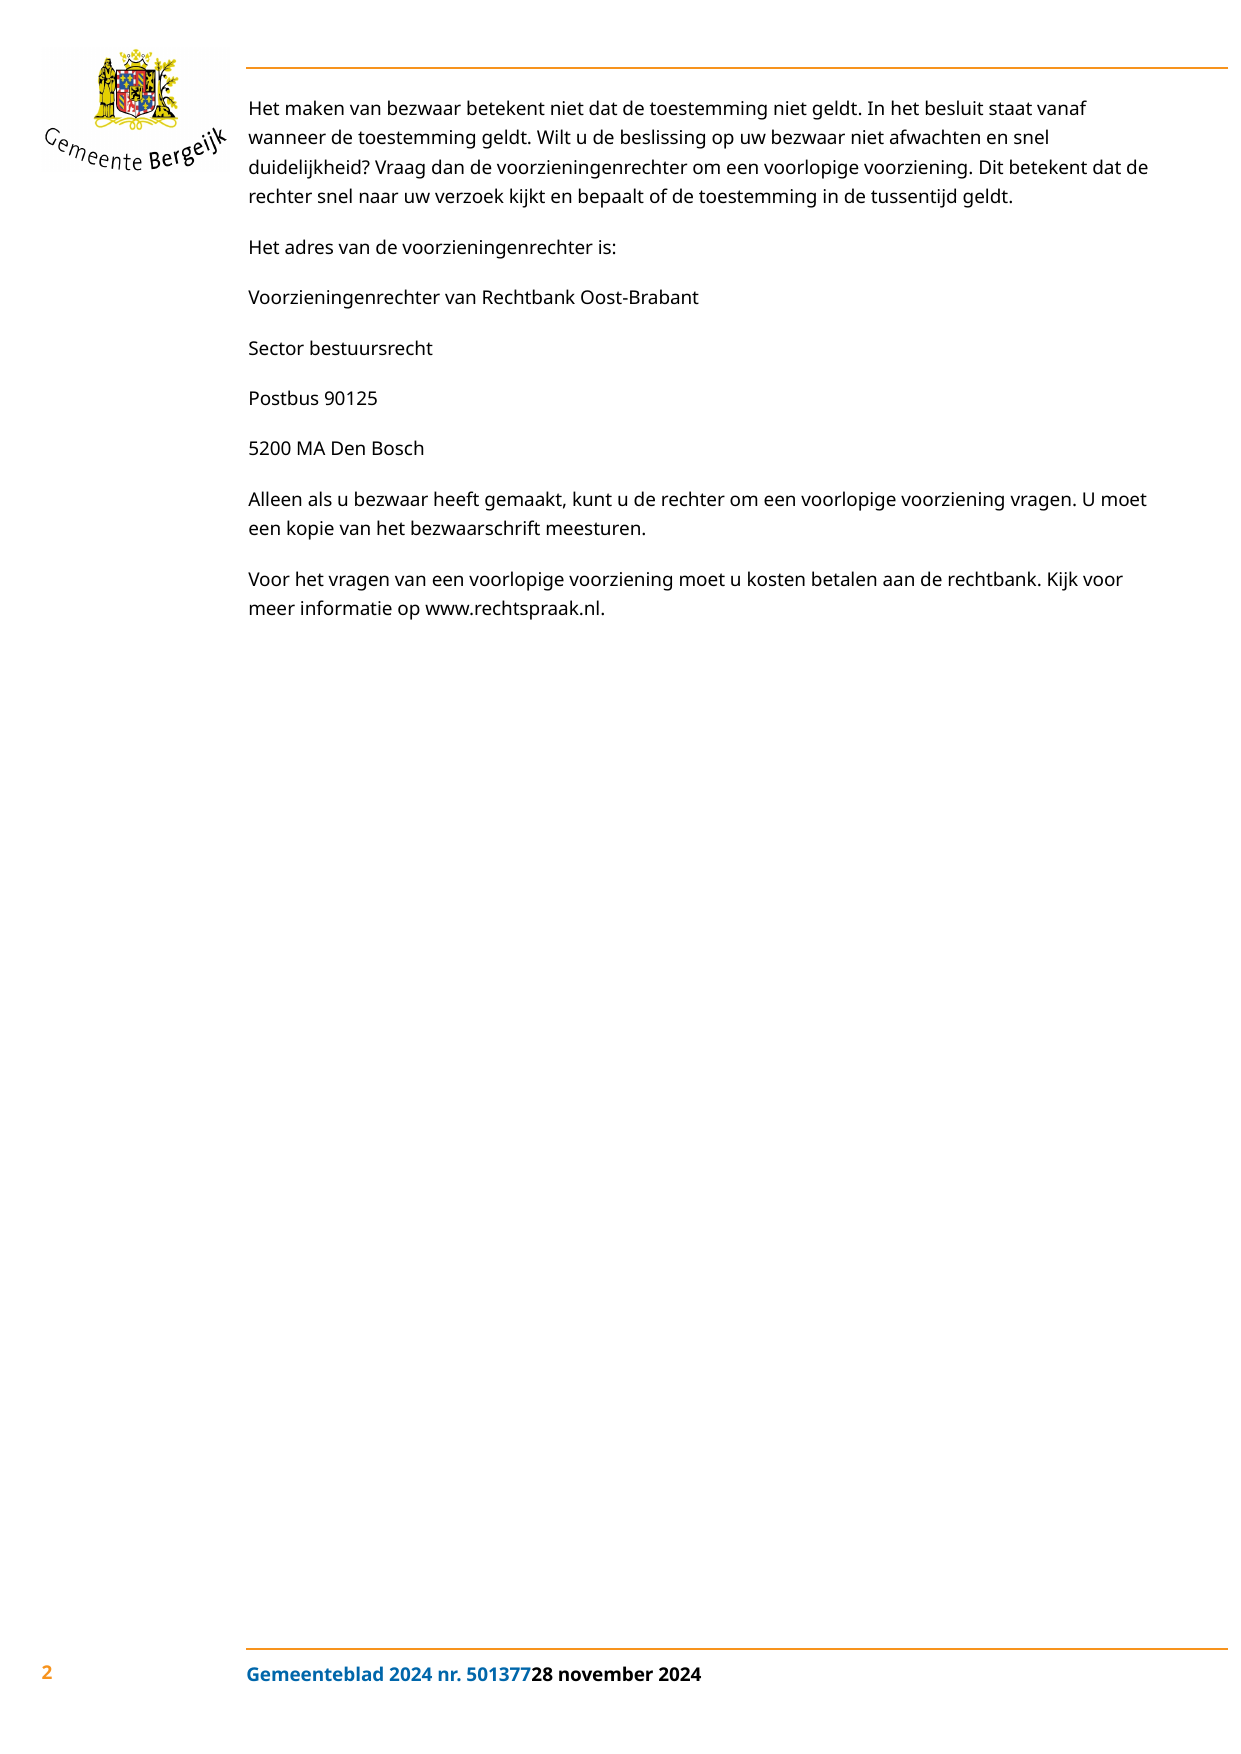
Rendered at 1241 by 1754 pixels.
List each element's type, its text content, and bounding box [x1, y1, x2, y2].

text Het adres van de voorzieningenrechter is: [248, 234, 1152, 260]
picture [41, 47, 231, 172]
text Sector bestuursrecht [248, 335, 1152, 361]
text 5200 MA Den Bosch [248, 436, 1152, 461]
text Alleen als u bezwaar heeft gemaakt, kunt u de rechter om een voorlopige voorziening vragen. U moet een kopie van het bezwaarschrift meesturen. [248, 486, 1152, 541]
text Postbus 90125 [248, 385, 1152, 411]
text Het maken van bezwaar betekent niet dat de toestemming niet geldt. In het besluit staat vanaf wanneer de toestemming geldt. Wilt u de beslissing op uw bezwaar niet afwachten en snel duidelijkheid? Vraag dan de voorzieningenrechter om een voorlopige voorziening. Dit betekent dat de rechter snel naar uw verzoek kijkt en bepaalt of de toestemming in de tussentijd geldt. [248, 95, 1152, 209]
text Voor het vragen van een voorlopige voorziening moet u kosten betalen aan de rechtbank. Kijk voor meer informatie op www.rechtspraak.nl. [248, 566, 1152, 621]
text Voorzieningenrechter van Rechtbank Oost-Brabant [248, 284, 1152, 310]
